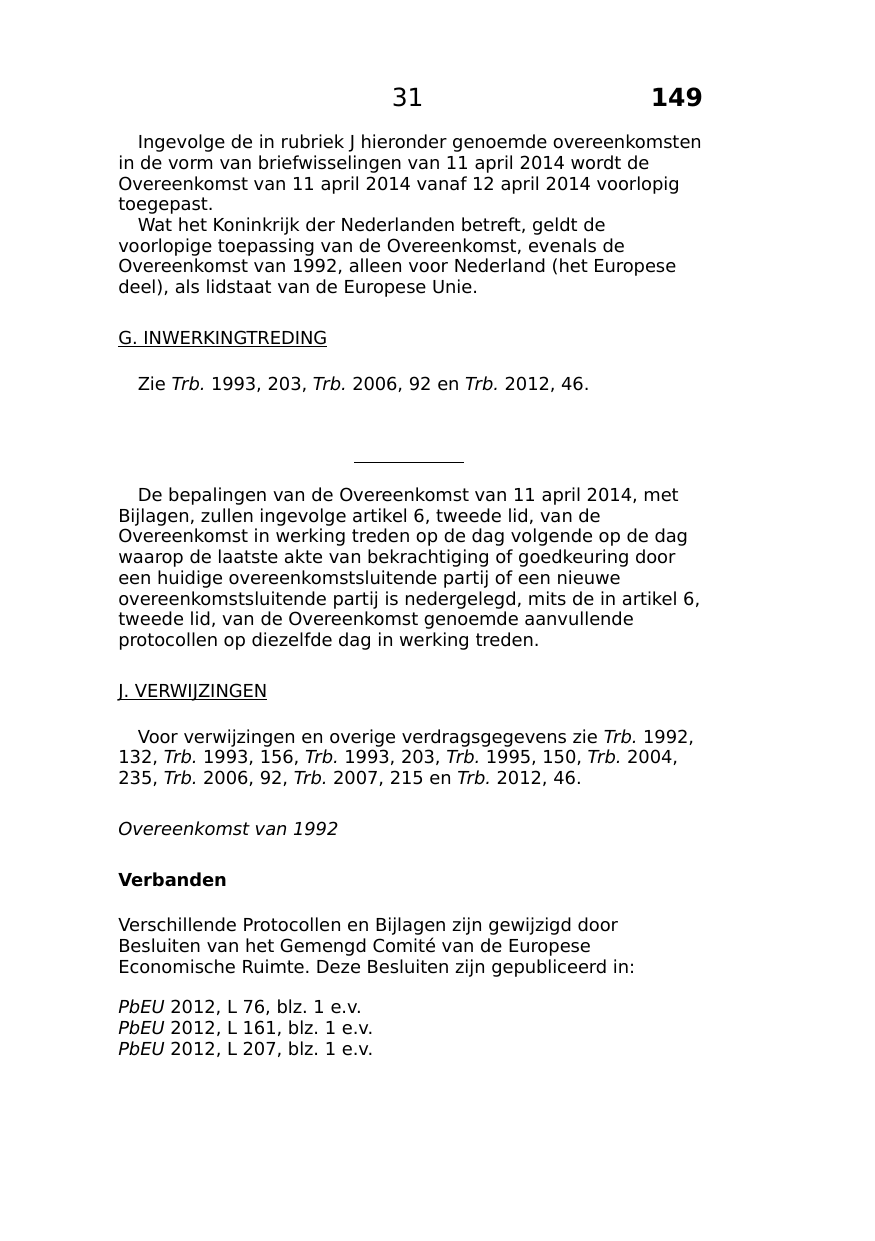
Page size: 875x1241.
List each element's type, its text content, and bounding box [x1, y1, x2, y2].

text PbEU 2012, L 76, blz. 1 e.v. [118, 997, 703, 1018]
subtitle Verbanden [118, 869, 703, 890]
subtitle G. INWERKINGTREDING [118, 328, 703, 348]
text De bepalingen van de Overeenkomst van 11 april 2014, met Bijlagen, zullen ingevolge artikel 6, tweede lid, van de Overeenkomst in werking treden op de dag volgende op de dag waarop de laatste akte van bekrachtiging of goedkeuring door een huidige overeenkomstsluitende partij of een nieuwe overeenkomstsluitende partij is nedergelegd, mits de in artikel 6, tweede lid, van de Overeenkomst genoemde aanvullende protocollen op diezelfde dag in werking treden. [118, 485, 703, 651]
text Zie Trb. 1993, 203, Trb. 2006, 92 en Trb. 2012, 46. [118, 373, 703, 394]
text PbEU 2012, L 161, blz. 1 e.v. [118, 1018, 703, 1039]
text Wat het Koninkrijk der Nederlanden betreft, geldt de voorlopige toepassing van de Overeenkomst, evenals de Overeenkomst van 1992, alleen voor Nederland (het Europese deel), als lidstaat van de Europese Unie. [118, 215, 703, 298]
text Ingevolge de in rubriek J hieronder genoemde overeenkomsten in de vorm van briefwisselingen van 11 april 2014 wordt de Overeenkomst van 11 april 2014 vanaf 12 april 2014 voorlopig toegepast. [118, 132, 703, 215]
subtitle J. VERWIJZINGEN [118, 681, 703, 701]
subtitle Overeenkomst van 1992 [118, 819, 703, 839]
text PbEU 2012, L 207, blz. 1 e.v. [118, 1039, 703, 1059]
text Voor verwijzingen en overige verdragsgegevens zie Trb. 1992, 132, Trb. 1993, 156, Trb. 1993, 203, Trb. 1995, 150, Trb. 2004, 235, Trb. 2006, 92, Trb. 2007, 215 en Trb. 2012, 46. [118, 726, 703, 789]
text Verschillende Protocollen en Bijlagen zijn gewijzigd door Besluiten van het Gemengd Comité van de Europese Economische Ruimte. Deze Besluiten zijn gepubliceerd in: [118, 915, 703, 977]
